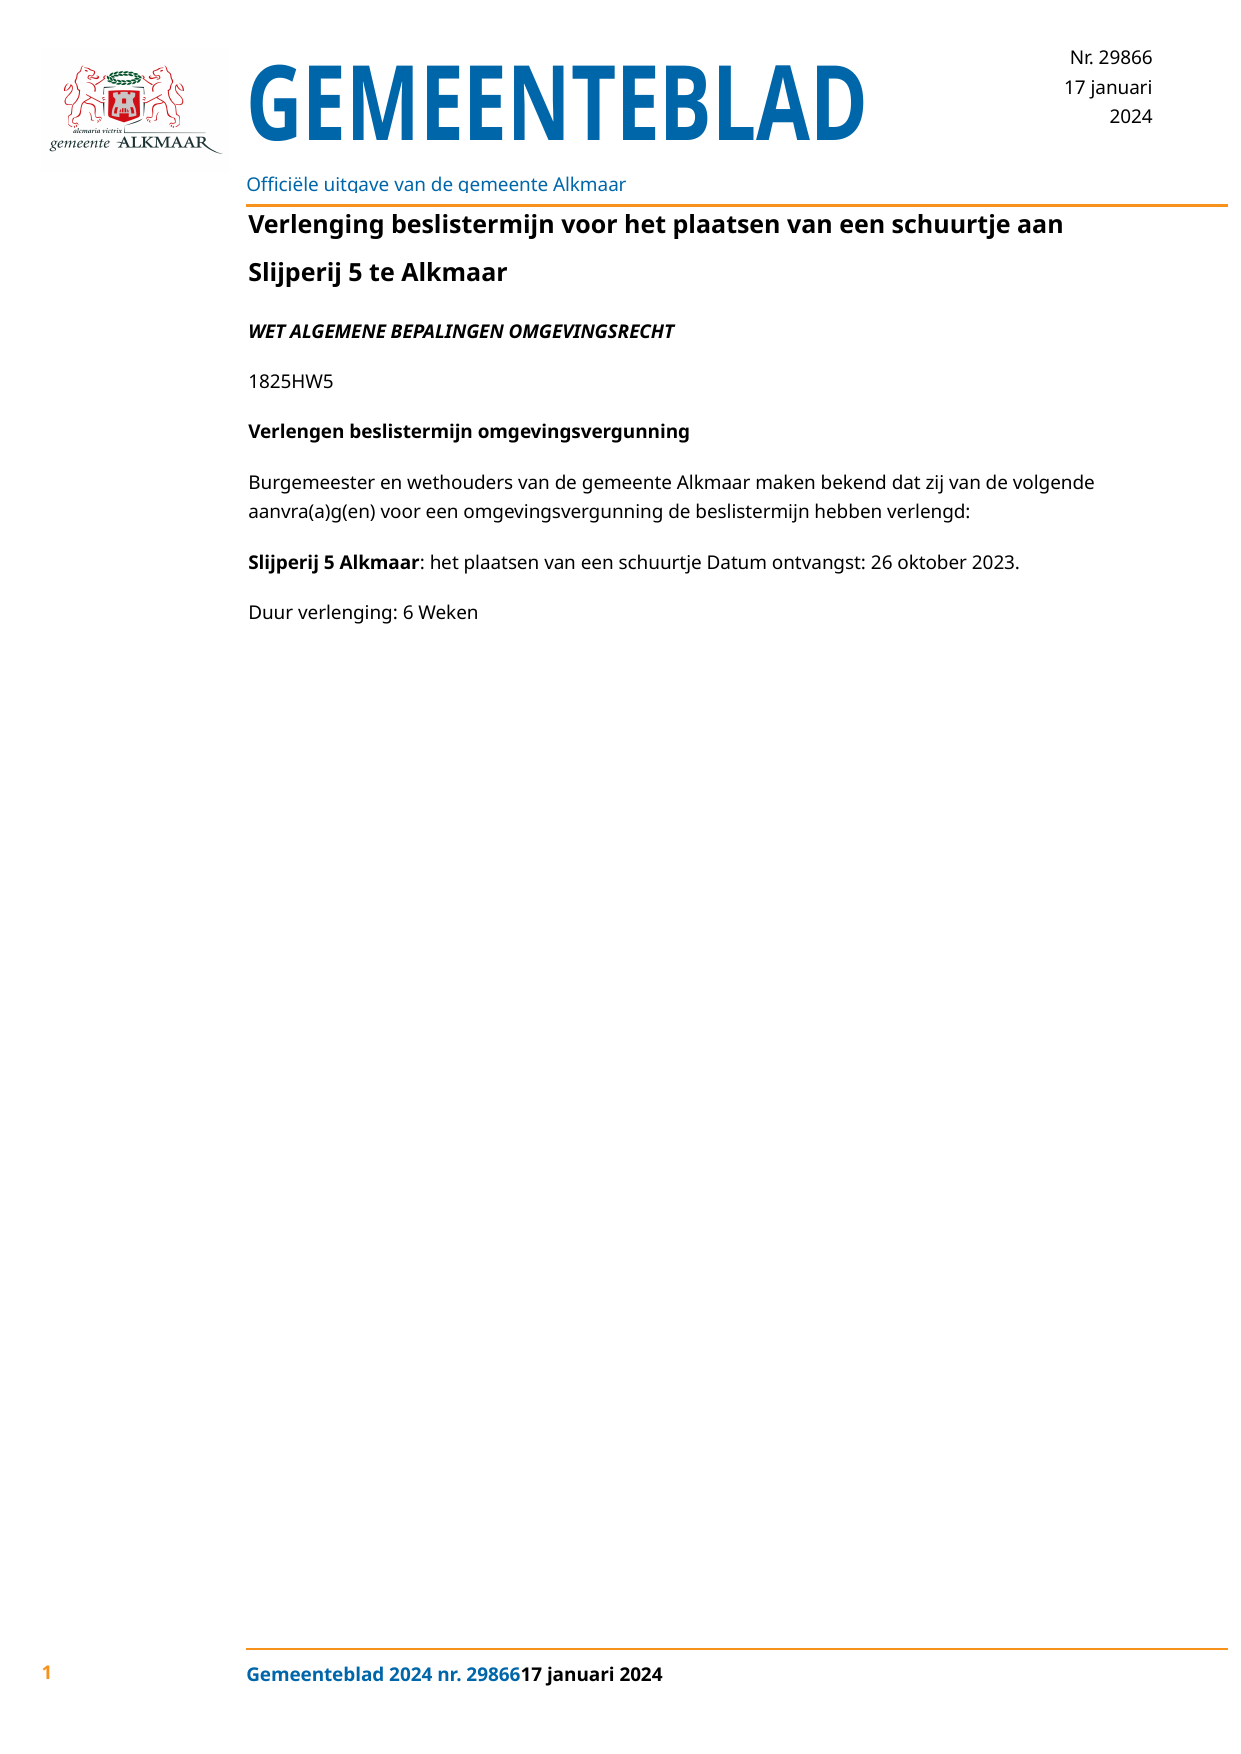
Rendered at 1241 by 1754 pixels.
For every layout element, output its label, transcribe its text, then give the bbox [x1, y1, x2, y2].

picture [41, 47, 231, 172]
text 1825HW5 [248, 368, 1152, 394]
text WET ALGEMENE BEPALINGEN OMGEVINGSRECHT [248, 318, 1152, 344]
text Burgemeester en wethouders van de gemeente Alkmaar maken bekend dat zij van de volgende aanvra(a)g(en) voor een omgevingsvergunning de beslistermijn hebben verlengd: [248, 469, 1152, 524]
text Verlengen beslistermijn omgevingsvergunning [248, 419, 1152, 444]
text Verlenging beslistermijn voor het plaatsen van een schuurtje aan Slijperij 5 te Alkmaar [248, 207, 1152, 288]
text Duur verlenging: 6 Weken [248, 599, 1152, 625]
text Slijperij 5 Alkmaar: het plaatsen van een schuurtje Datum ontvangst: 26 oktober 2023. [248, 549, 1152, 575]
